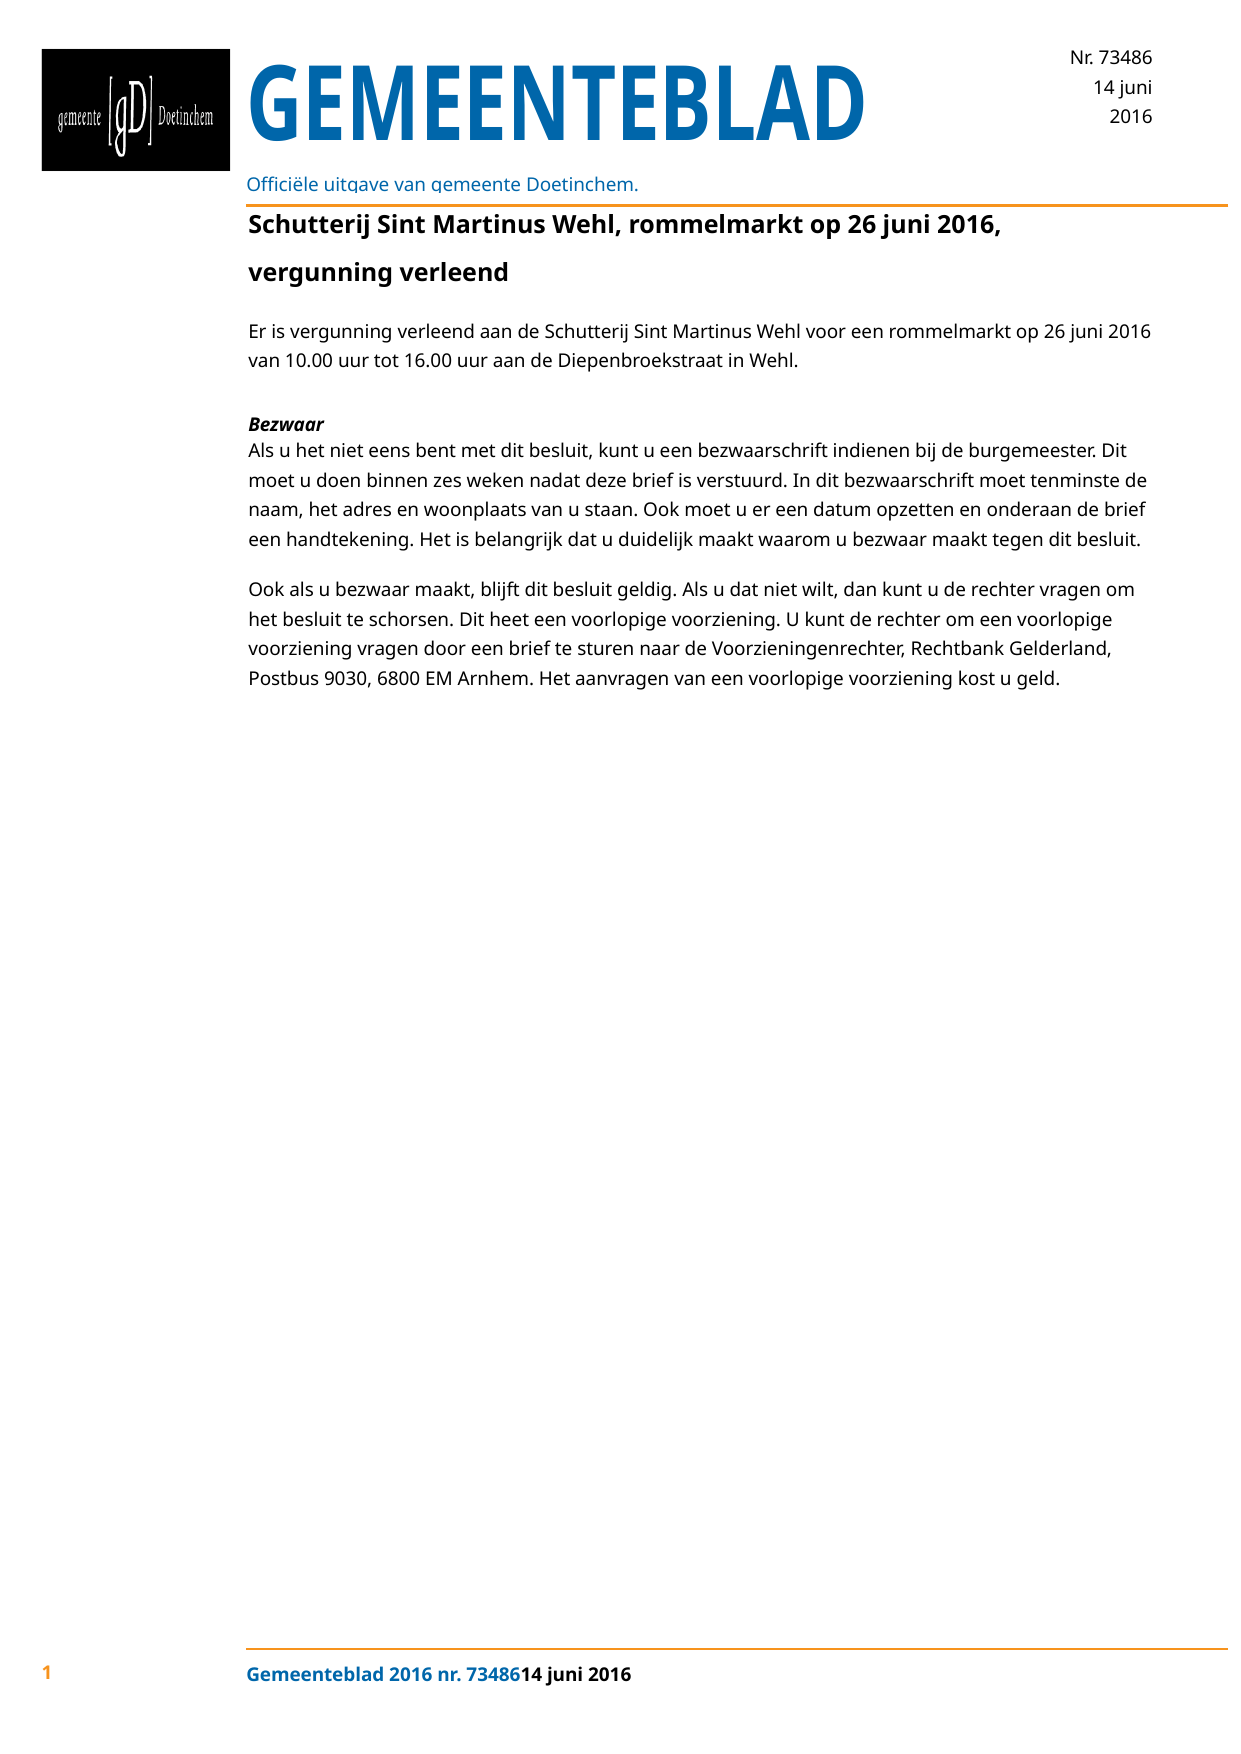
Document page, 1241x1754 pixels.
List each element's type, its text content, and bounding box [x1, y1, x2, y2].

text Bezwaar [248, 411, 1152, 437]
picture [41, 47, 231, 172]
text Er is vergunning verleend aan de Schutterij Sint Martinus Wehl voor een rommelmarkt op 26 juni 2016 van 10.00 uur tot 16.00 uur aan de Diepenbroekstraat in Wehl. [248, 318, 1152, 373]
text Schutterij Sint Martinus Wehl, rommelmarkt op 26 juni 2016, vergunning verleend [248, 207, 1152, 288]
text Als u het niet eens bent met dit besluit, kunt u een bezwaarschrift indienen bij de burgemeester. Dit moet u doen binnen zes weken nadat deze brief is verstuurd. In dit bezwaarschrift moet tenminste de naam, het adres en woonplaats van u staan. Ook moet u er een datum opzetten en onderaan de brief een handtekening. Het is belangrijk dat u duidelijk maakt waarom u bezwaar maakt tegen dit besluit. [248, 437, 1152, 552]
text Ook als u bezwaar maakt, blijft dit besluit geldig. Als u dat niet wilt, dan kunt u de rechter vragen om het besluit te schorsen. Dit heet een voorlopige voorziening. U kunt de rechter om een voorlopige voorziening vragen door een brief te sturen naar de Voorzieningenrechter, Rechtbank Gelderland, Postbus 9030, 6800 EM Arnhem. Het aanvragen van een voorlopige voorziening kost u geld. [248, 576, 1152, 691]
